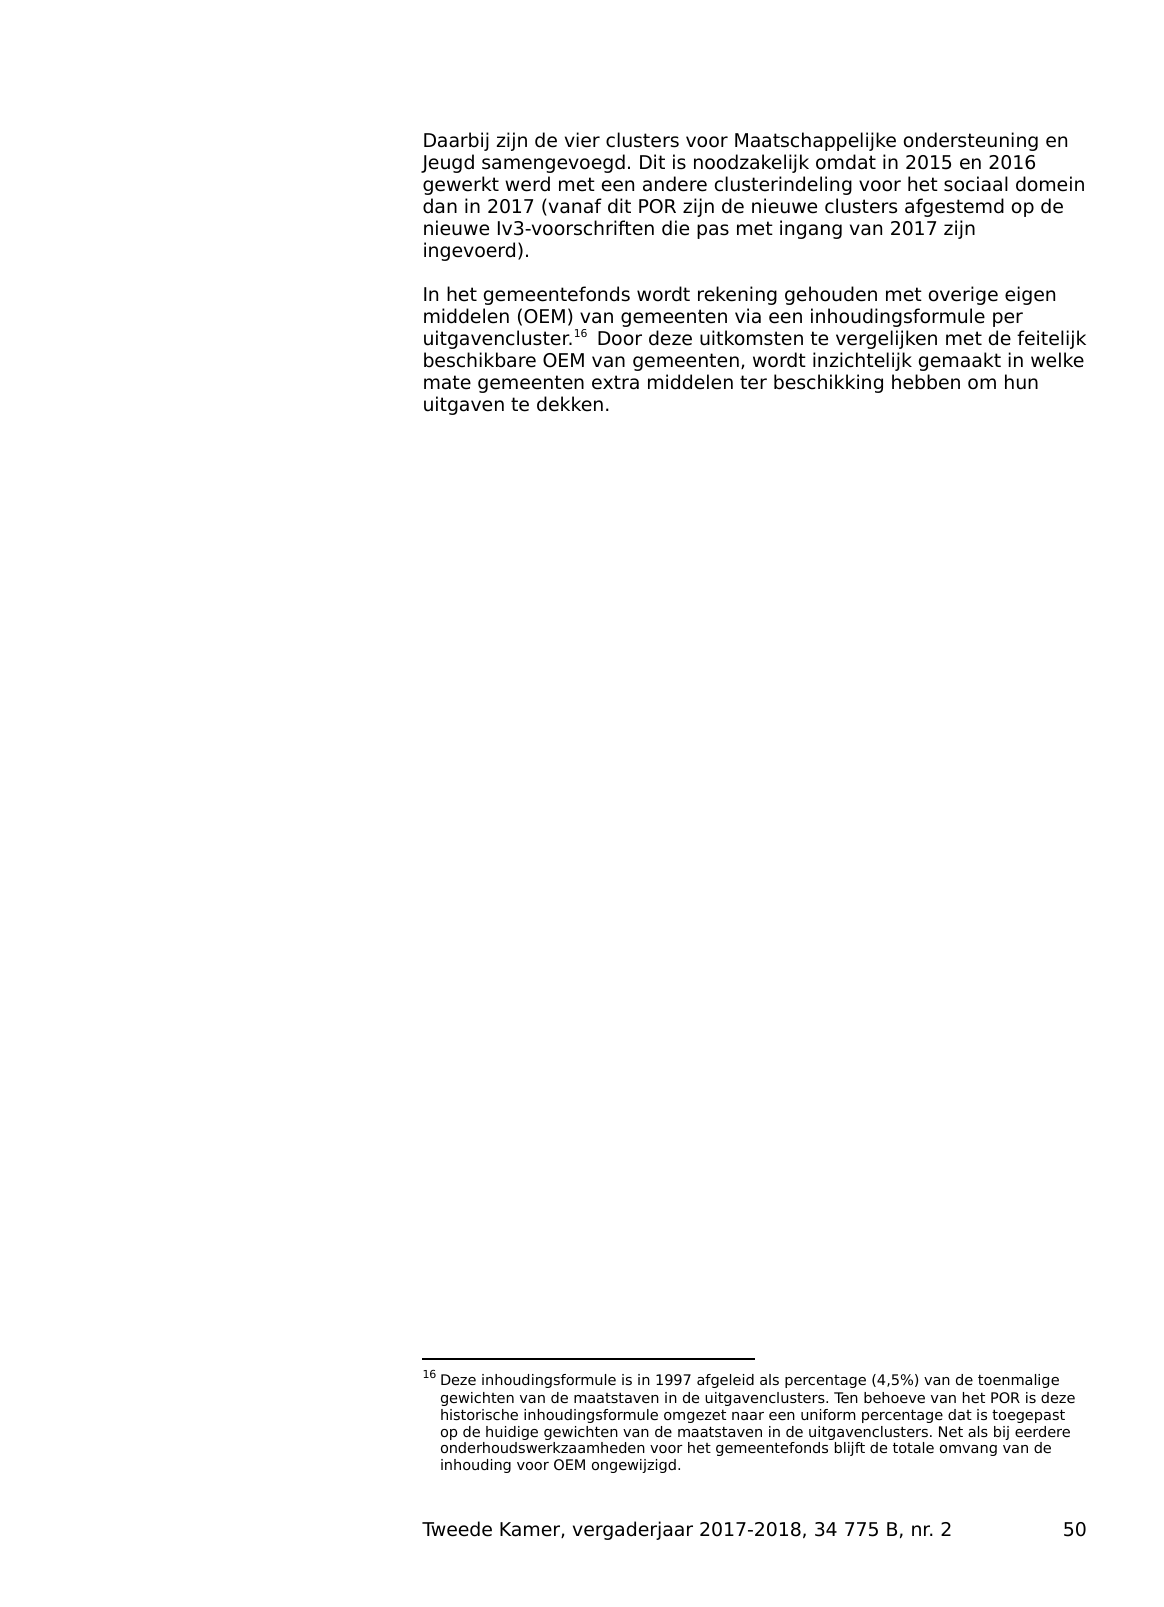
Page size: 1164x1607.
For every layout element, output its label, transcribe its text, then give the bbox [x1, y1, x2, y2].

text In het gemeentefonds wordt rekening gehouden met overige eigen middelen (OEM) van gemeenten via een inhoudingsformule per uitgavencluster. Door deze uitkomsten te vergelijken met de feitelijk beschikbare OEM van gemeenten, wordt inzichtelijk gemaakt in welke mate gemeenten extra middelen ter beschikking hebben om hun uitgaven te dekken. [422, 284, 1087, 416]
text Daarbij zijn de vier clusters voor Maatschappelijke ondersteuning en Jeugd samengevoegd. Dit is noodzakelijk omdat in 2015 en 2016 gewerkt werd met een andere clusterindeling voor het sociaal domein dan in 2017 (vanaf dit POR zijn de nieuwe clusters afgestemd op de nieuwe Iv3-voorschriften die pas met ingang van 2017 zijn ingevoerd). [422, 130, 1087, 262]
text Deze inhoudingsformule is in 1997 afgeleid als percentage (4,5%) van de toenmalige gewichten van de maatstaven in de uitgavenclusters. Ten behoeve van het POR is deze historische inhoudingsformule omgezet naar een uniform percentage dat is toegepast op de huidige gewichten van de maatstaven in de uitgavenclusters. Net als bij eerdere onderhoudswerkzaamheden voor het gemeentefonds blijft de totale omvang van de inhouding voor OEM ongewijzigd. [422, 1368, 1087, 1474]
